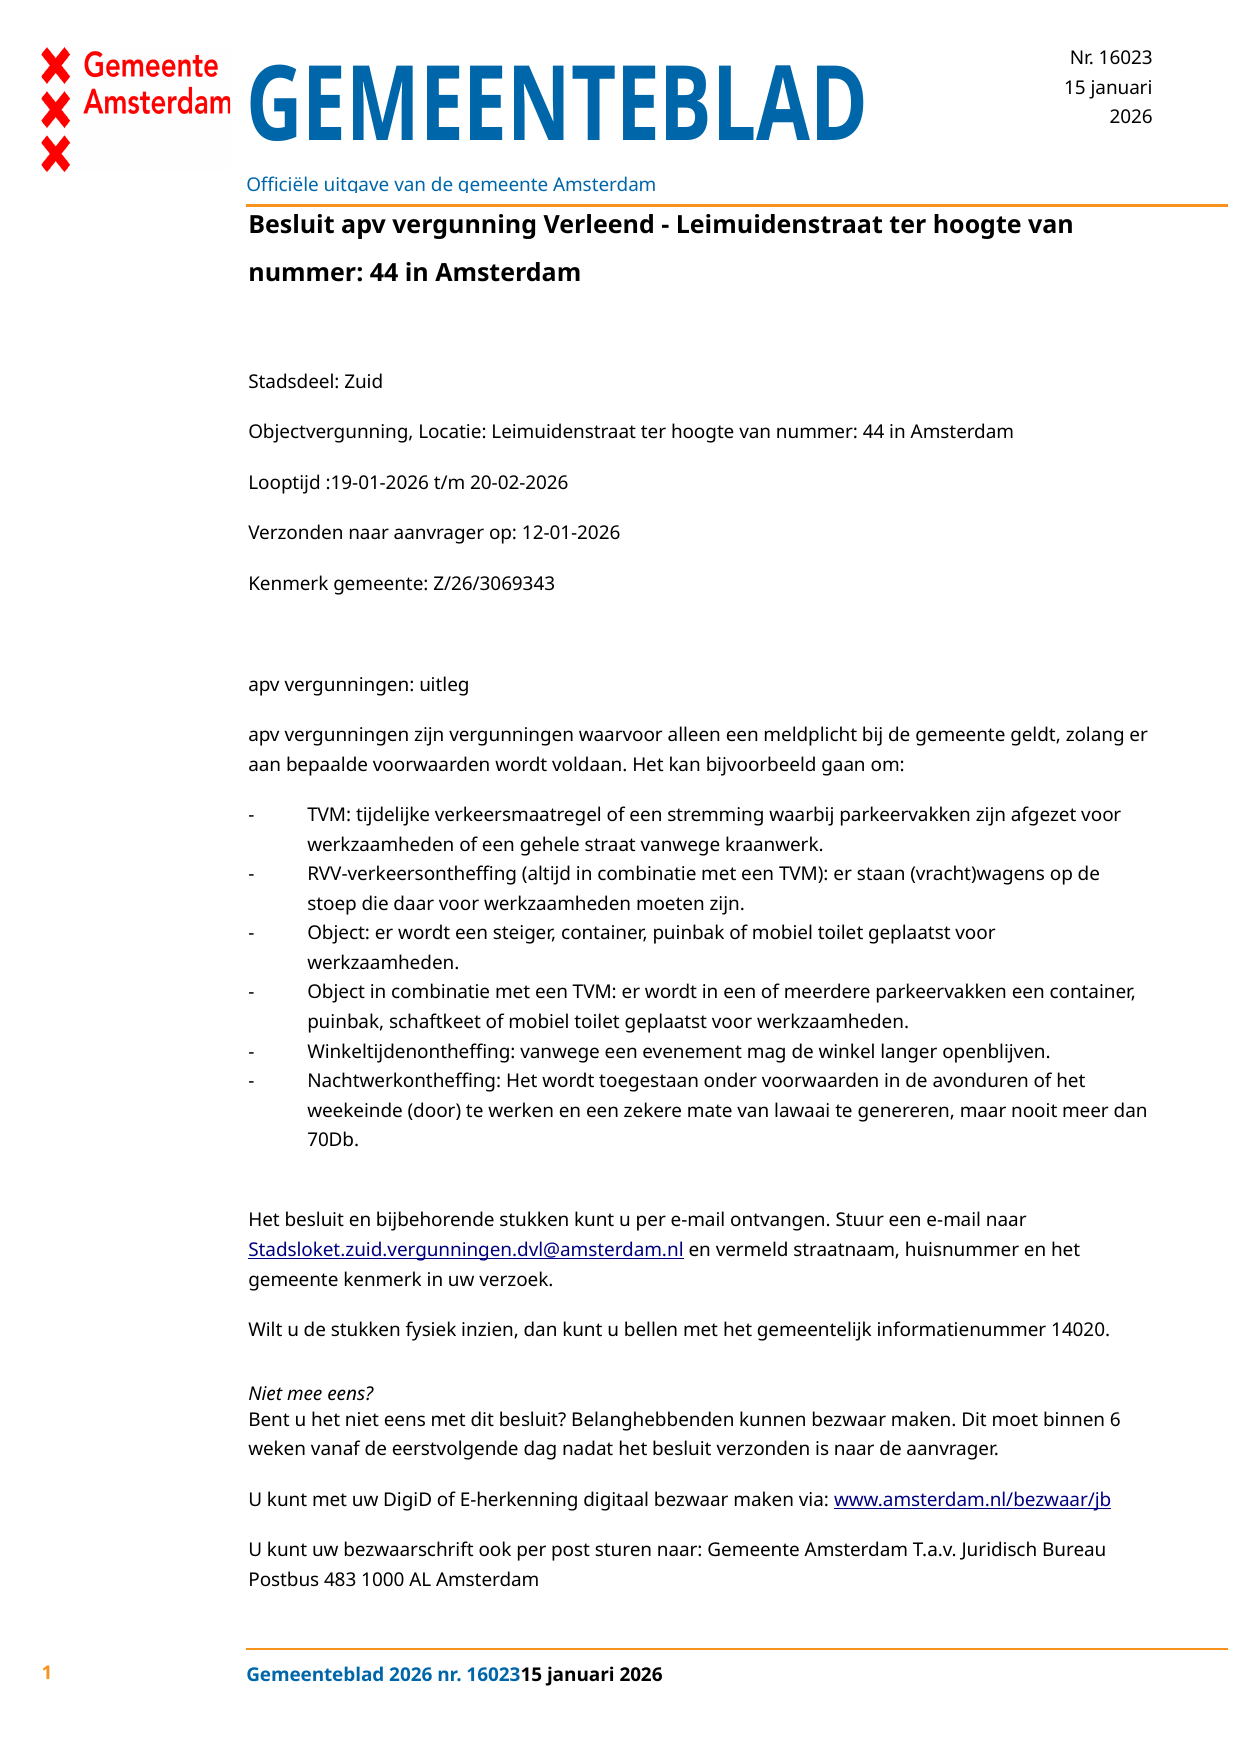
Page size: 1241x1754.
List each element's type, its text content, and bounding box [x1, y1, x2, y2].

text Kenmerk gemeente: Z/26/3069343 [248, 570, 1152, 596]
text Niet mee eens? [248, 1380, 1152, 1406]
text U kunt uw bezwaarschrift ook per post sturen naar: Gemeente Amsterdam T.a.v. Juridisch Bureau Postbus 483 1000 AL Amsterdam [248, 1536, 1152, 1592]
text Verzonden naar aanvrager op: 12-01-2026 [248, 519, 1152, 545]
list Object in combinatie met een TVM: er wordt in een of meerdere parkeervakken een container, puinbak, schaftkeet of mobiel toilet geplaatst voor werkzaamheden. [248, 979, 1152, 1034]
list Nachtwerkontheffing: Het wordt toegestaan onder voorwaarden in de avonduren of het weekeinde (door) te werken en een zekere mate van lawaai te genereren, maar nooit meer dan 70Db. [248, 1067, 1152, 1152]
text Besluit apv vergunning Verleend - Leimuidenstraat ter hoogte van nummer: 44 in Amsterdam [248, 207, 1152, 288]
list RVV-verkeersontheffing (altijd in combinatie met een TVM): er staan (vracht)wagens op de stoep die daar voor werkzaamheden moeten zijn. [248, 860, 1152, 916]
list Object: er wordt een steiger, container, puinbak of mobiel toilet geplaatst voor werkzaamheden. [248, 919, 1152, 975]
picture [41, 47, 231, 172]
list Winkeltijdenontheffing: vanwege een evenement mag de winkel langer openblijven. [248, 1038, 1152, 1064]
text Wilt u de stukken fysiek inzien, dan kunt u bellen met het gemeentelijk informatienummer 14020. [248, 1316, 1152, 1342]
list TVM: tijdelijke verkeersmaatregel of een stremming waarbij parkeervakken zijn afgezet voor werkzaamheden of een gehele straat vanwege kraanwerk. [248, 801, 1152, 857]
text Objectvergunning, Locatie: Leimuidenstraat ter hoogte van nummer: 44 in Amsterdam [248, 419, 1152, 444]
text Het besluit en bijbehorende stukken kunt u per e-mail ontvangen. Stuur een e-mail naar Stadsloket.zuid.vergunningen.dvl@amsterdam.nl en vermeld straatnaam, huisnummer en het gemeente kenmerk in uw verzoek. [248, 1207, 1152, 1292]
text apv vergunningen zijn vergunningen waarvoor alleen een meldplicht bij de gemeente geldt, zolang er aan bepaalde voorwaarden wordt voldaan. Het kan bijvoorbeeld gaan om: [248, 721, 1152, 777]
text Looptijd :19-01-2026 t/m 20-02-2026 [248, 469, 1152, 495]
text Bent u het niet eens met dit besluit? Belanghebbenden kunnen bezwaar maken. Dit moet binnen 6 weken vanaf de eerstvolgende dag nadat het besluit verzonden is naar de aanvrager. [248, 1406, 1152, 1461]
text U kunt met uw DigiD of E-herkenning digitaal bezwaar maken via: www.amsterdam.nl/bezwaar/jb [248, 1486, 1152, 1512]
text Stadsdeel: Zuid [248, 368, 1152, 394]
text apv vergunningen: uitleg [248, 671, 1152, 697]
